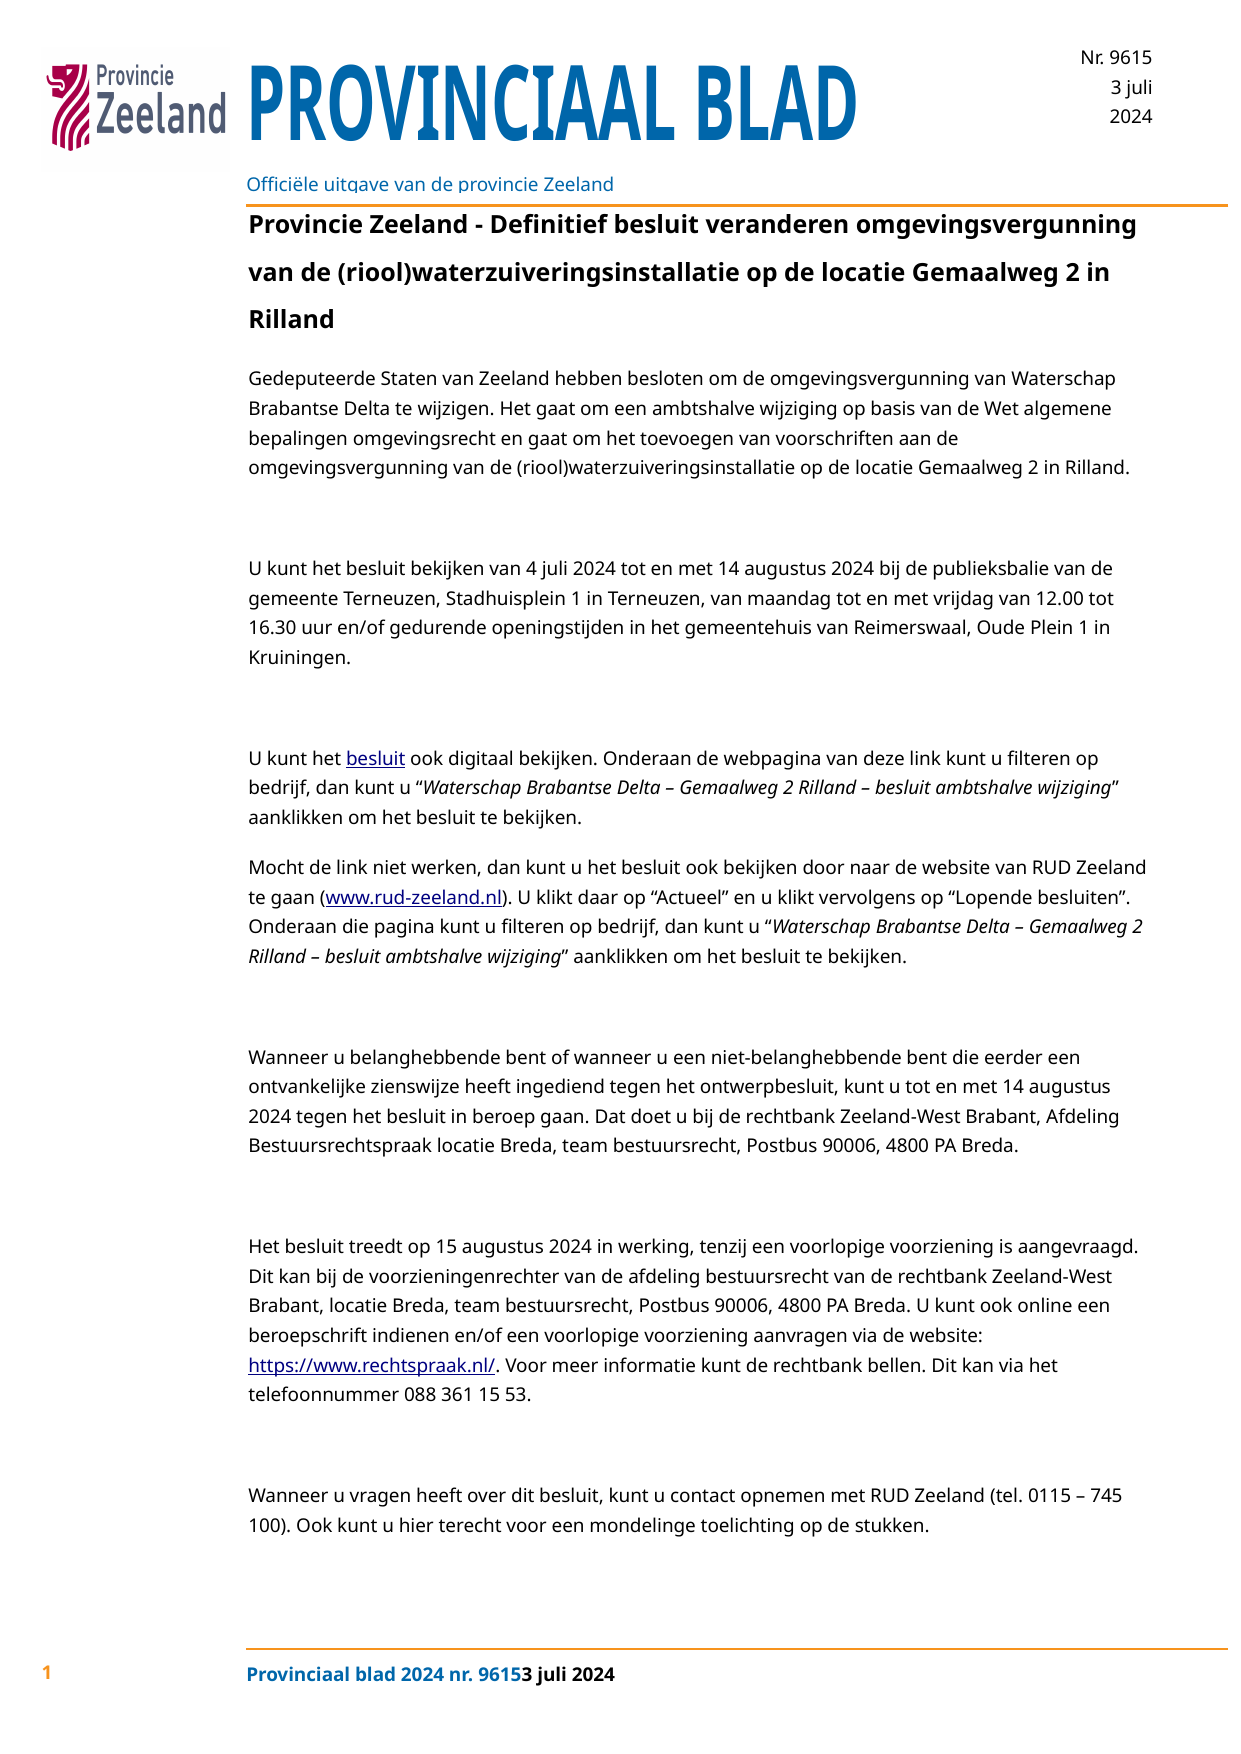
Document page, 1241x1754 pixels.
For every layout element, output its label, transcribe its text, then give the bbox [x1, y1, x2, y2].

text Wanneer u belanghebbende bent of wanneer u een niet-belanghebbende bent die eerder een ontvankelijke zienswijze heeft ingediend tegen het ontwerpbesluit, kunt u tot en met 14 augustus 2024 tegen het besluit in beroep gaan. Dat doet u bij de rechtbank Zeeland-West Brabant, Afdeling Bestuursrechtspraak locatie Breda, team bestuursrecht, Postbus 90006, 4800 PA Breda. [248, 1044, 1152, 1158]
text U kunt het besluit bekijken van 4 juli 2024 tot en met 14 augustus 2024 bij de publieksbalie van de gemeente Terneuzen, Stadhuisplein 1 in Terneuzen, van maandag tot en met vrijdag van 12.00 tot 16.30 uur en/of gedurende openingstijden in het gemeentehuis van Reimerswaal, Oude Plein 1 in Kruiningen. [248, 555, 1152, 669]
text Provincie Zeeland - Definitief besluit veranderen omgevingsvergunning van de (riool)waterzuiveringsinstallatie op de locatie Gemaalweg 2 in Rilland [248, 207, 1152, 336]
text Mocht de link niet werken, dan kunt u het besluit ook bekijken door naar de website van RUD Zeeland te gaan (www.rud-zeeland.nl). U klikt daar op “Actueel” en u klikt vervolgens op “Lopende besluiten”. Onderaan die pagina kunt u filteren op bedrijf, dan kunt u “Waterschap Brabantse Delta – Gemaalweg 2 Rilland – besluit ambtshalve wijziging” aanklikken om het besluit te bekijken. [248, 854, 1152, 969]
picture [41, 47, 231, 172]
text Wanneer u vragen heeft over dit besluit, kunt u contact opnemen met RUD Zeeland (tel. 0115 – 745 100). Ook kunt u hier terecht voor een mondelinge toelichting op de stukken. [248, 1482, 1152, 1537]
text Het besluit treedt op 15 augustus 2024 in werking, tenzij een voorlopige voorziening is aangevraagd. Dit kan bij de voorzieningenrechter van de afdeling bestuursrecht van de rechtbank Zeeland-West Brabant, locatie Breda, team bestuursrecht, Postbus 90006, 4800 PA Breda. U kunt ook online een beroepschrift indienen en/of een voorlopige voorziening aanvragen via de website: https://www.rechtspraak.nl/. Voor meer informatie kunt de rechtbank bellen. Dit kan via het telefoonnummer 088 361 15 53. [248, 1233, 1152, 1407]
text Gedeputeerde Staten van Zeeland hebben besloten om de omgevingsvergunning van Waterschap Brabantse Delta te wijzigen. Het gaat om een ambtshalve wijziging op basis van de Wet algemene bepalingen omgevingsrecht en gaat om het toevoegen van voorschriften aan de omgevingsvergunning van de (riool)waterzuiveringsinstallatie op de locatie Gemaalweg 2 in Rilland. [248, 366, 1152, 480]
text U kunt het besluit ook digitaal bekijken. Onderaan de webpagina van deze link kunt u filteren op bedrijf, dan kunt u “Waterschap Brabantse Delta – Gemaalweg 2 Rilland – besluit ambtshalve wijziging” aanklikken om het besluit te bekijken. [248, 745, 1152, 829]
